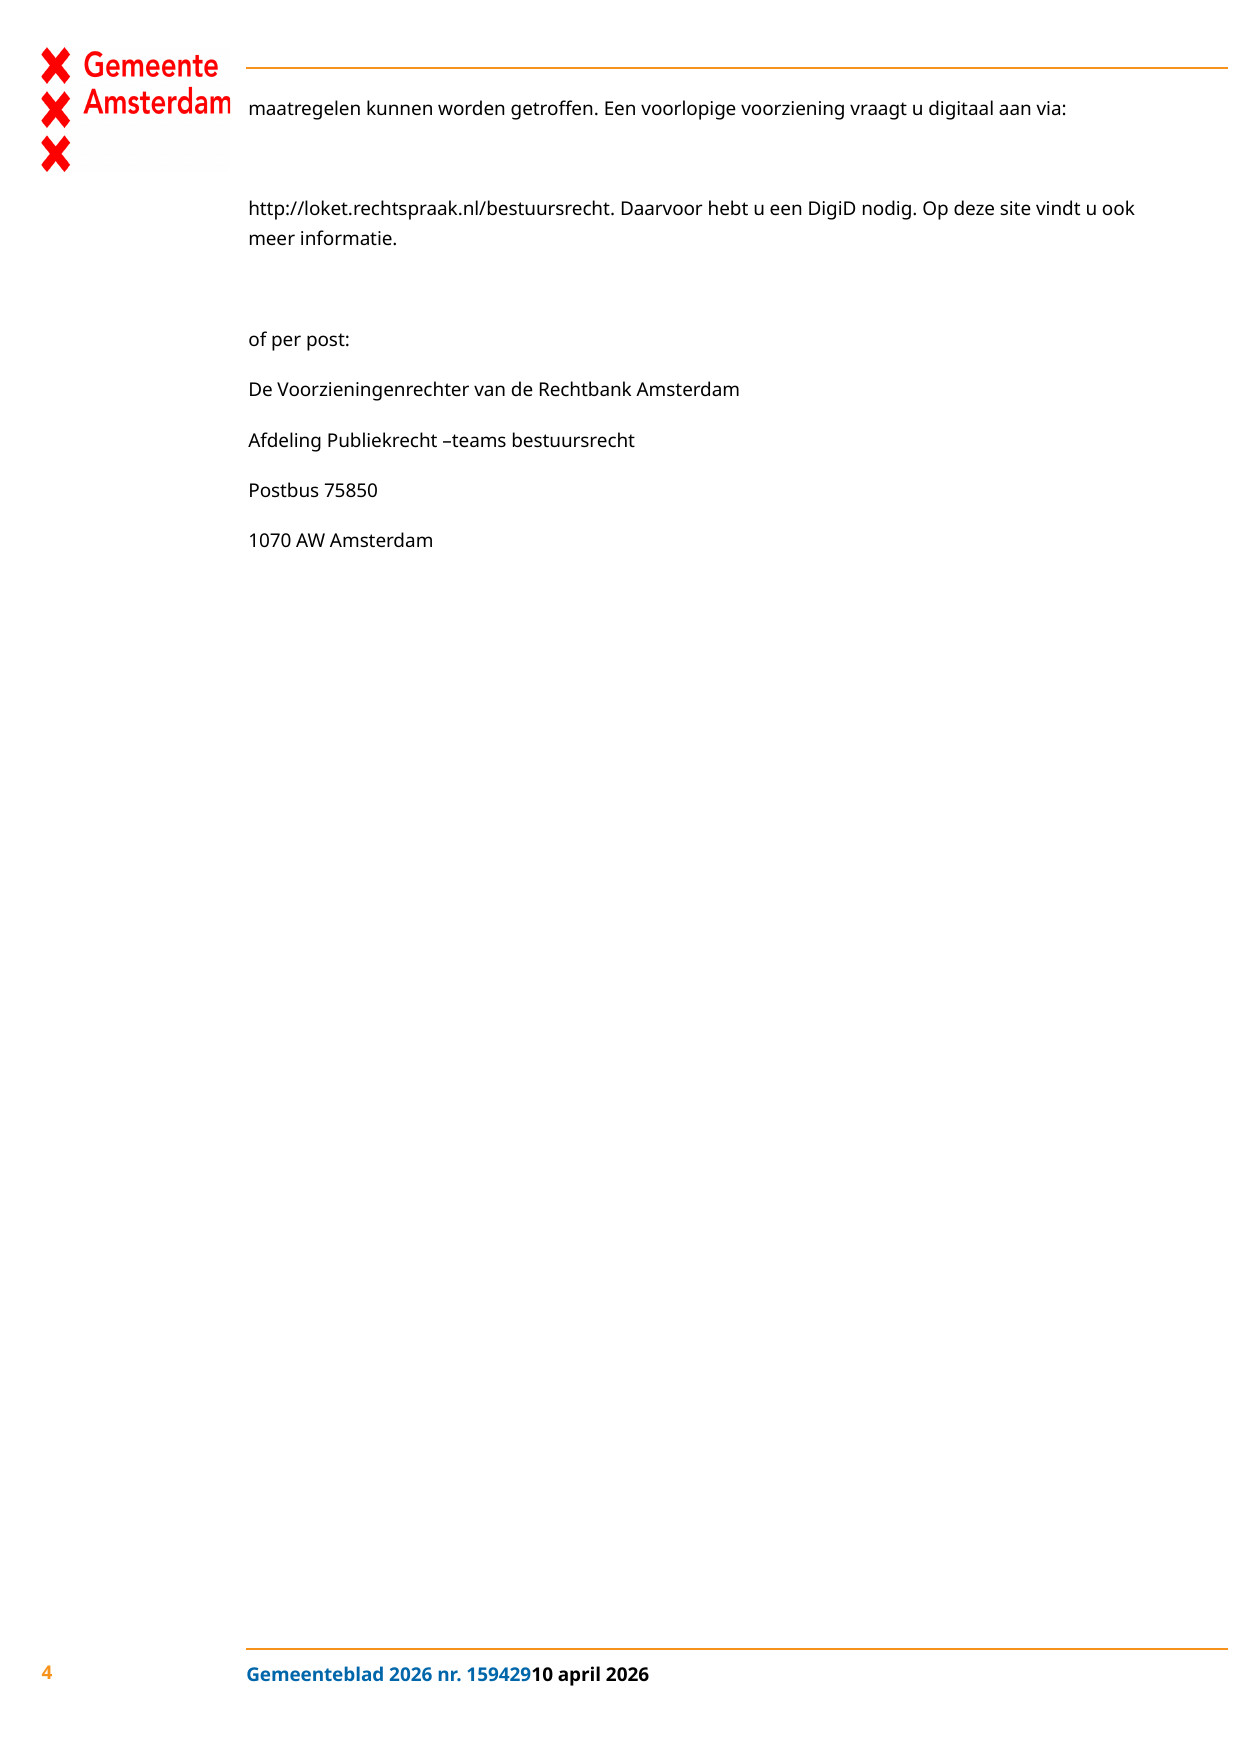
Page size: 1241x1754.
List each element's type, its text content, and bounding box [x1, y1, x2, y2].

text http://loket.rechtspraak.nl/bestuursrecht. Daarvoor hebt u een DigiD nodig. Op deze site vindt u ook meer informatie. [248, 196, 1152, 251]
text Afdeling Publiekrecht –teams bestuursrecht [248, 427, 1152, 453]
text De Voorzieningenrechter van de Rechtbank Amsterdam [248, 376, 1152, 402]
text maatregelen kunnen worden getroffen. Een voorlopige voorziening vraagt u digitaal aan via: [248, 95, 1152, 121]
text Postbus 75850 [248, 477, 1152, 503]
text of per post: [248, 326, 1152, 352]
picture [41, 47, 231, 172]
text 1070 AW Amsterdam [248, 528, 1152, 553]
